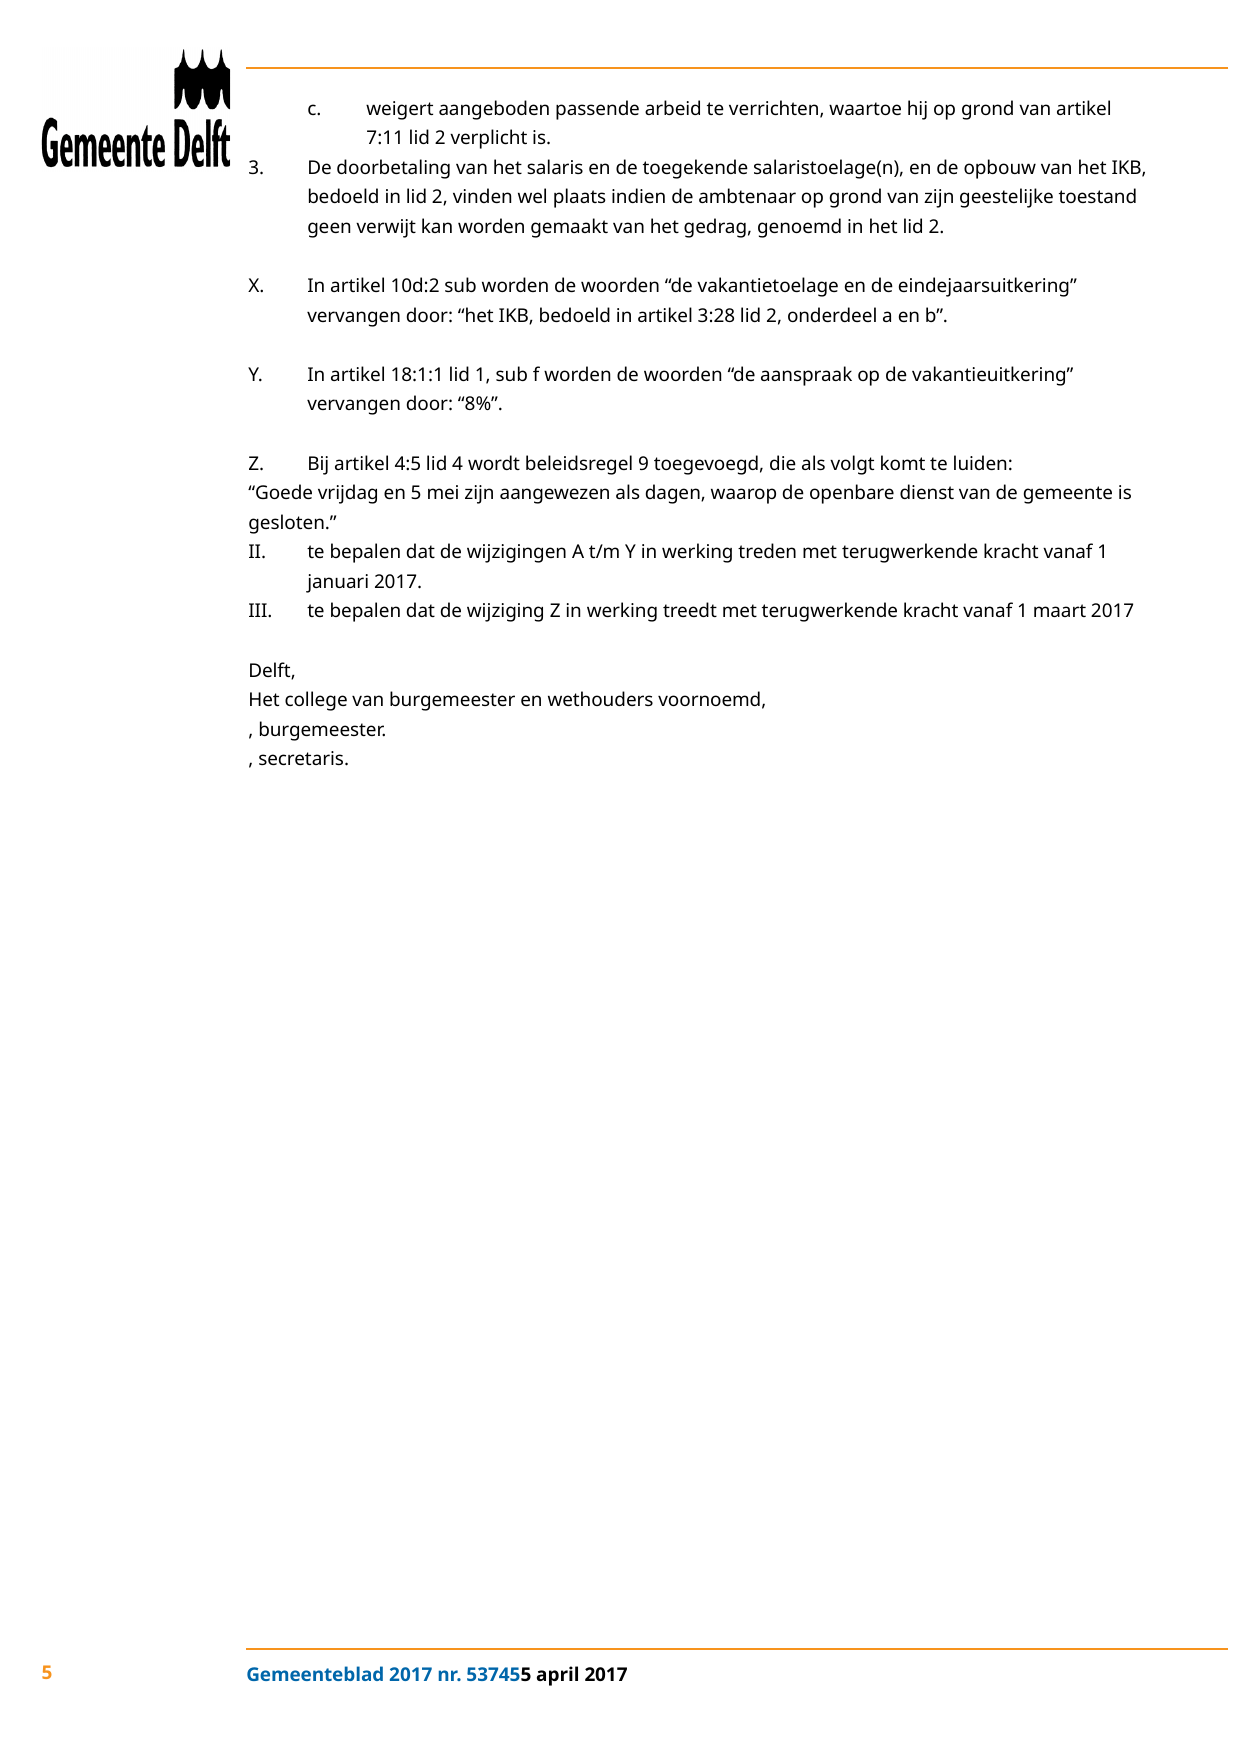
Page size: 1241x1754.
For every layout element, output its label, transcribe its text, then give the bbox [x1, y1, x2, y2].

text Delft, [248, 657, 1152, 683]
list te bepalen dat de wijziging Z in werking treedt met terugwerkende kracht vanaf 1 maart 2017 [248, 598, 1152, 623]
text Het college van burgemeester en wethouders voornoemd, [248, 686, 1152, 712]
list In artikel 10d:2 sub worden de woorden “de vakantietoelage en de eindejaarsuitkering” vervangen door: “het IKB, bedoeld in artikel 3:28 lid 2, onderdeel a en b”. [248, 272, 1152, 328]
text “Goede vrijdag en 5 mei zijn aangewezen als dagen, waarop de openbare dienst van de gemeente is gesloten.” [248, 479, 1152, 535]
list te bepalen dat de wijzigingen A t/m Y in werking treden met terugwerkende kracht vanaf 1 januari 2017. [248, 538, 1152, 594]
text , burgemeester. [248, 716, 1152, 742]
list Bij artikel 4:5 lid 4 wordt beleidsregel 9 toegevoegd, die als volgt komt te luiden: [248, 450, 1152, 476]
list In artikel 18:1:1 lid 1, sub f worden de woorden “de aanspraak op de vakantieuitkering” vervangen door: “8%”. [248, 361, 1152, 416]
text , secretaris. [248, 746, 1152, 771]
list weigert aangeboden passende arbeid te verrichten, waartoe hij op grond van artikel 7:11 lid 2 verplicht is. [307, 95, 1152, 150]
list De doorbetaling van het salaris en de toegekende salaristoelage(n), en de opbouw van het IKB, bedoeld in lid 2, vinden wel plaats indien de ambtenaar op grond van zijn geestelijke toestand geen verwijt kan worden gemaakt van het gedrag, genoemd in het lid 2. [248, 154, 1152, 239]
picture [41, 47, 231, 172]
